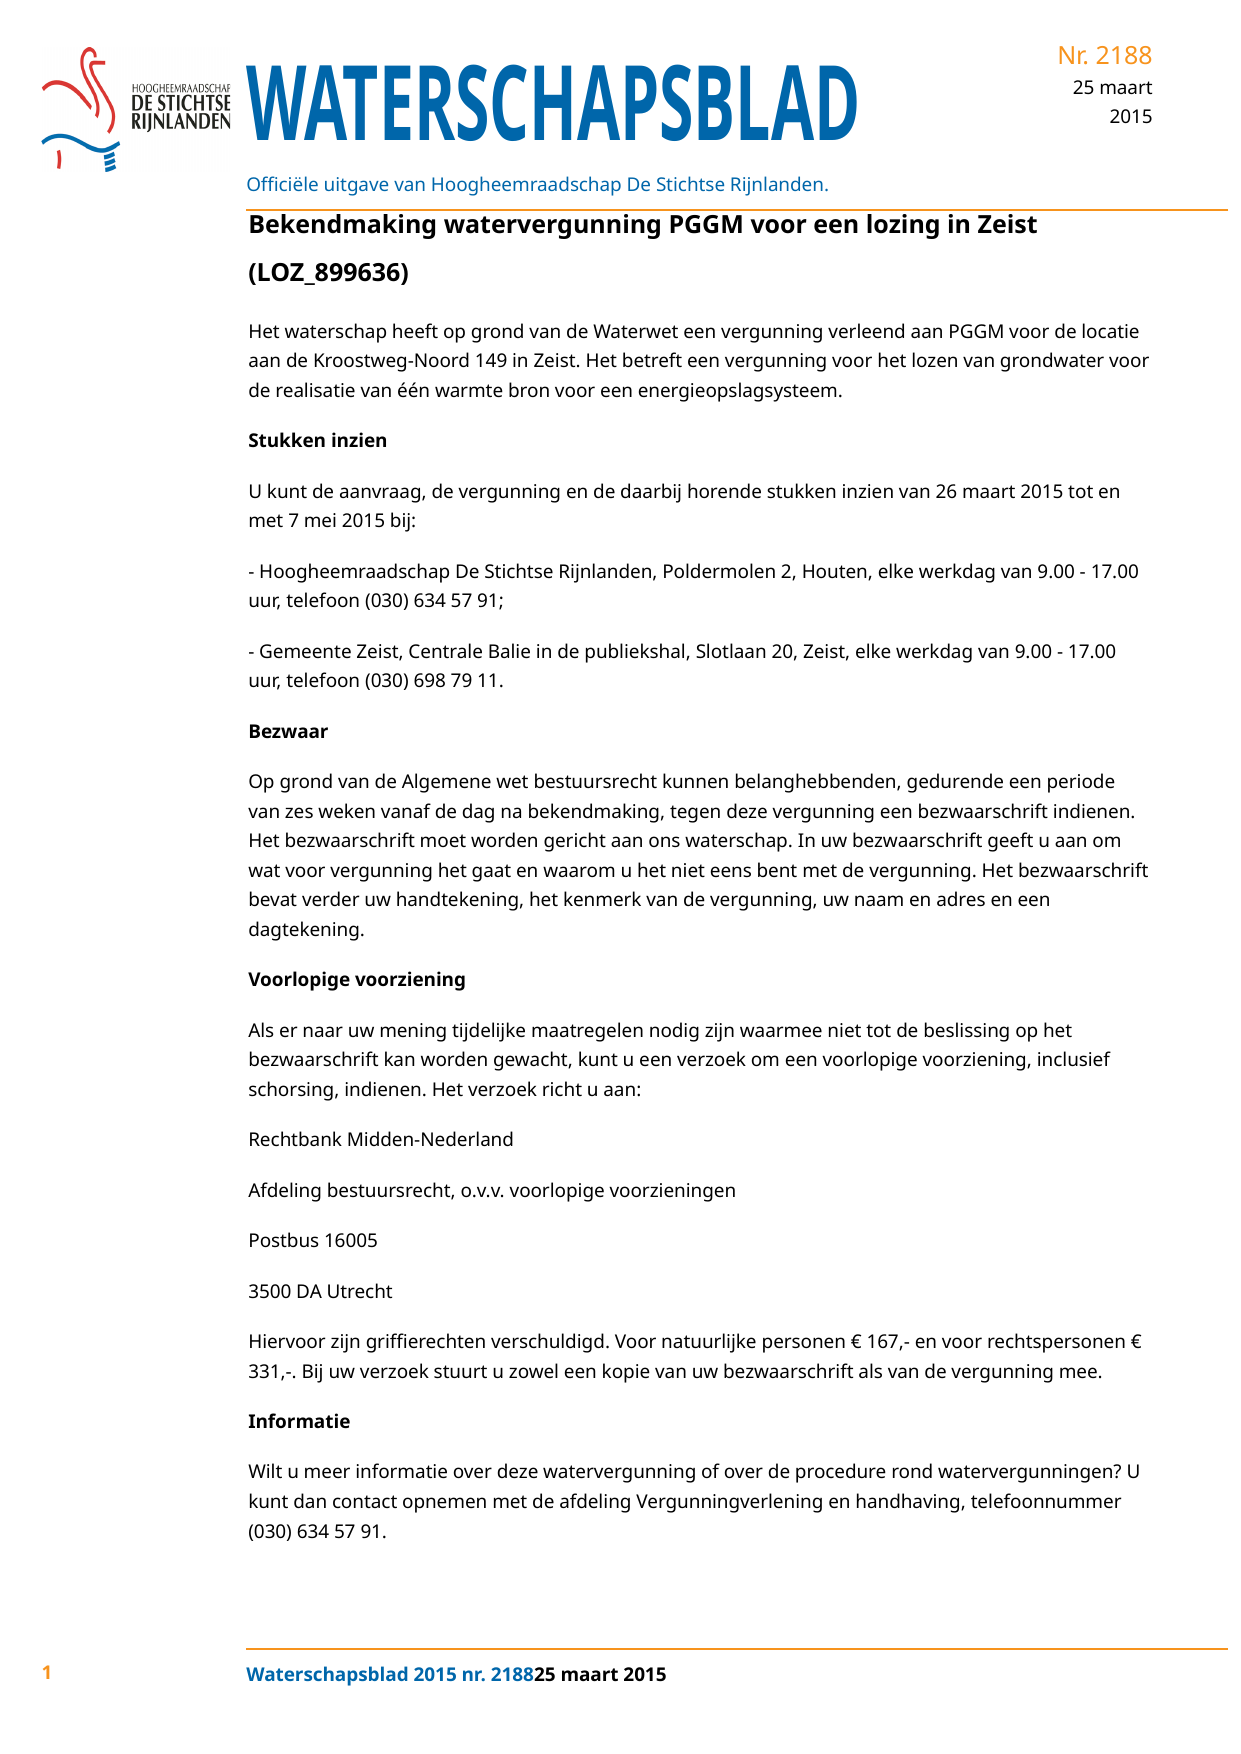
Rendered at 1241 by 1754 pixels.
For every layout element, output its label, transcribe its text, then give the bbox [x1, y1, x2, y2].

text Het waterschap heeft op grond van de Waterwet een vergunning verleend aan PGGM voor de locatie aan de Kroostweg-Noord 149 in Zeist. Het betreft een vergunning voor het lozen van grondwater voor de realisatie van één warmte bron voor een energieopslagsysteem. [248, 318, 1152, 403]
text - Hoogheemraadschap De Stichtse Rijnlanden, Poldermolen 2, Houten, elke werkdag van 9.00 - 17.00 uur, telefoon (030) 634 57 91; [248, 558, 1152, 613]
text Informatie [248, 1408, 1152, 1434]
text 3500 DA Utrecht [248, 1278, 1152, 1304]
text Wilt u meer informatie over deze watervergunning of over de procedure rond watervergunningen? U kunt dan contact opnemen met de afdeling Vergunningverlening en handhaving, telefoonnummer (030) 634 57 91. [248, 1459, 1152, 1544]
text - Gemeente Zeist, Centrale Balie in de publiekshal, Slotlaan 20, Zeist, elke werkdag van 9.00 - 17.00 uur, telefoon (030) 698 79 11. [248, 638, 1152, 693]
text Als er naar uw mening tijdelijke maatregelen nodig zijn waarmee niet tot de beslissing op het bezwaarschrift kan worden gewacht, kunt u een verzoek om een voorlopige voorziening, inclusief schorsing, indienen. Het verzoek richt u aan: [248, 1017, 1152, 1102]
text Voorlopige voorziening [248, 967, 1152, 992]
text U kunt de aanvraag, de vergunning en de daarbij horende stukken inzien van 26 maart 2015 tot en met 7 mei 2015 bij: [248, 478, 1152, 533]
text Op grond van de Algemene wet bestuursrecht kunnen belanghebbenden, gedurende een periode van zes weken vanaf de dag na bekendmaking, tegen deze vergunning een bezwaarschrift indienen. Het bezwaarschrift moet worden gericht aan ons waterschap. In uw bezwaarschrift geeft u aan om wat voor vergunning het gaat en waarom u het niet eens bent met de vergunning. Het bezwaarschrift bevat verder uw handtekening, het kenmerk van de vergunning, uw naam en adres en een dagtekening. [248, 768, 1152, 942]
text Bekendmaking watervergunning PGGM voor een lozing in Zeist (LOZ_899636) [248, 211, 1152, 288]
picture [41, 47, 231, 172]
text Rechtbank Midden-Nederland [248, 1127, 1152, 1152]
text Bezwaar [248, 718, 1152, 744]
text Hiervoor zijn griffierechten verschuldigd. Voor natuurlijke personen € 167,- en voor rechtspersonen € 331,-. Bij uw verzoek stuurt u zowel een kopie van uw bezwaarschrift als van de vergunning mee. [248, 1328, 1152, 1384]
text Postbus 16005 [248, 1227, 1152, 1253]
text Stukken inzien [248, 427, 1152, 453]
text Afdeling bestuursrecht, o.v.v. voorlopige voorzieningen [248, 1177, 1152, 1203]
